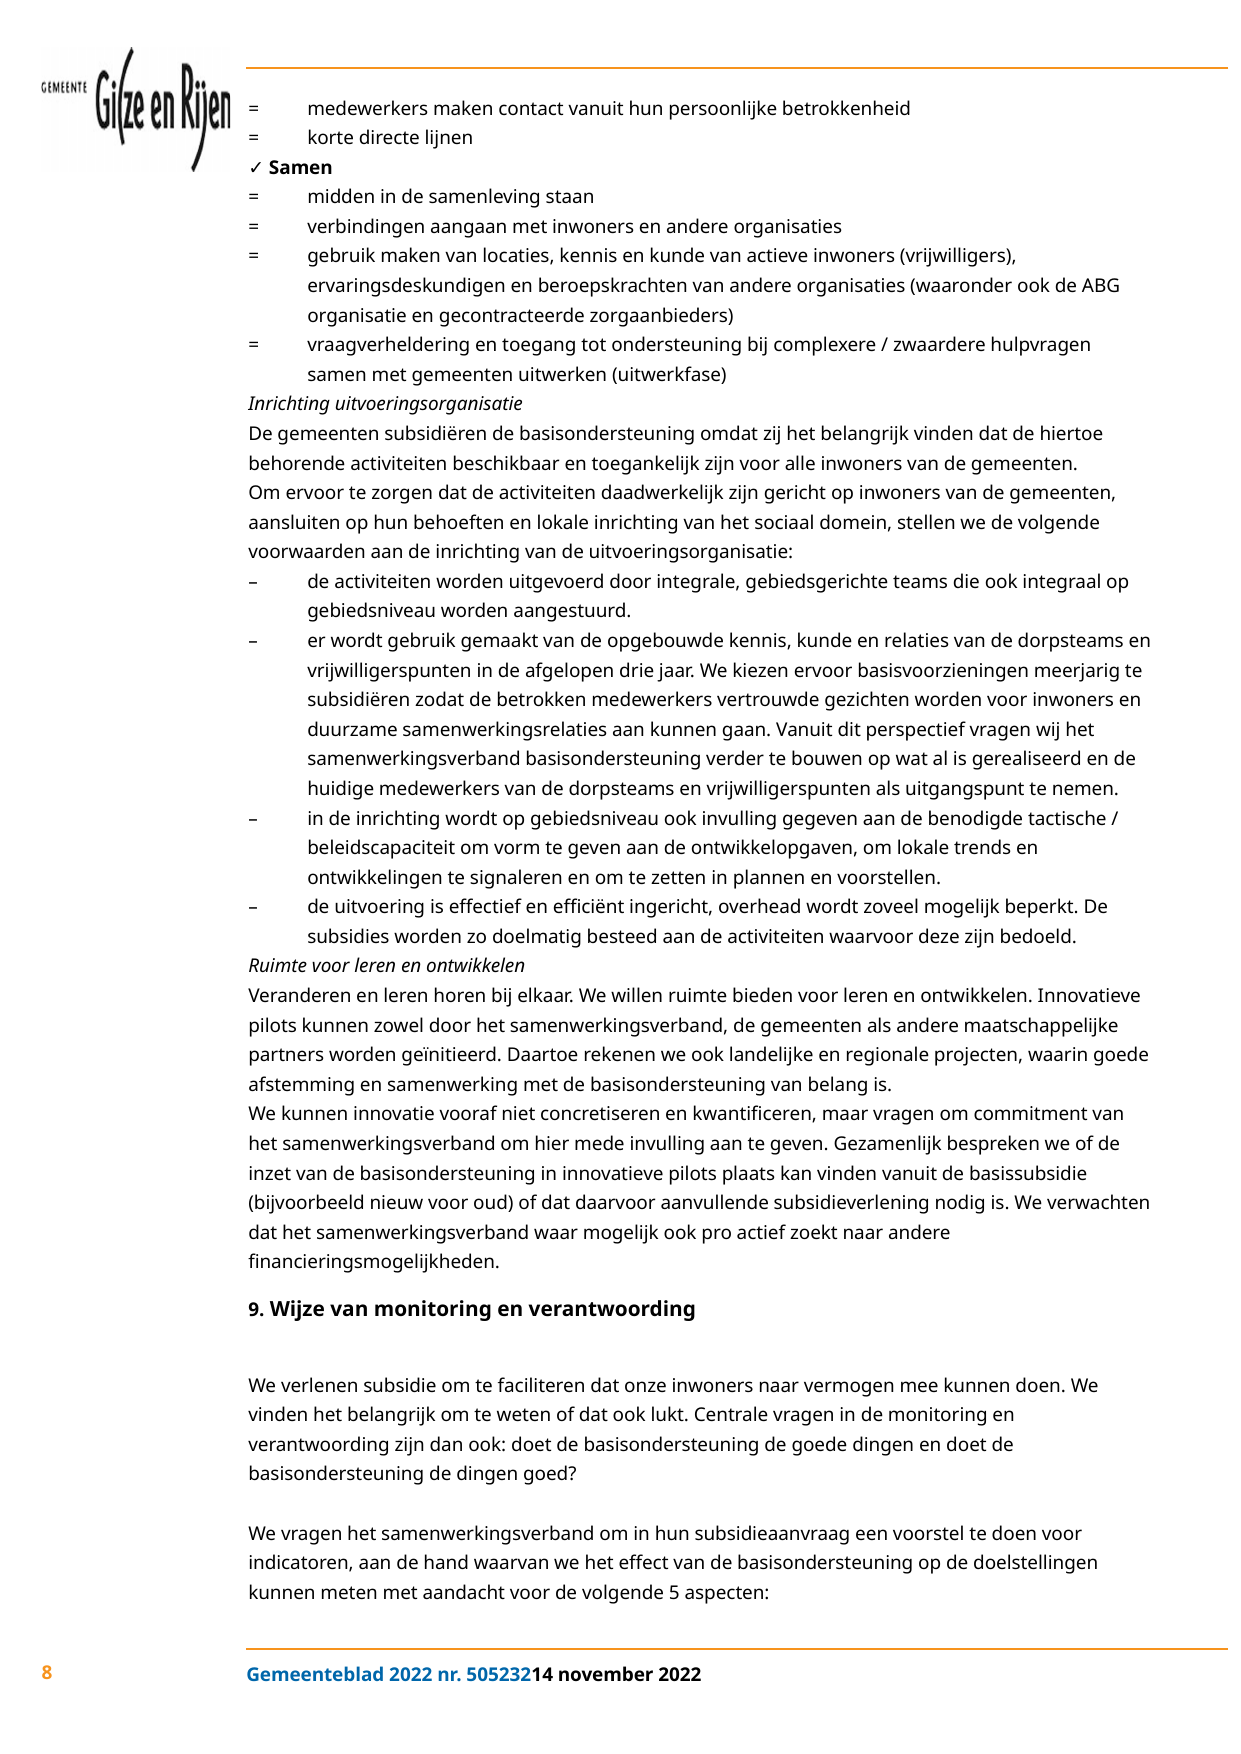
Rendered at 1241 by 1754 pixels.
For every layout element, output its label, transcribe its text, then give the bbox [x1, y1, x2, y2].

list gebruik maken van locaties, kennis en kunde van actieve inwoners (vrijwilligers), ervaringsdeskundigen en beroepskrachten van andere organisaties (waaronder ook de ABG organisatie en gecontracteerde zorgaanbieders) [248, 243, 1152, 328]
text We kunnen innovatie vooraf niet concretiseren en kwantificeren, maar vragen om commitment van het samenwerkingsverband om hier mede invulling aan te geven. Gezamenlijk bespreken we of de inzet van de basisondersteuning in innovatieve pilots plaats kan vinden vanuit de basissubsidie (bijvoorbeeld nieuw voor oud) of dat daarvoor aanvullende subsidieverlening nodig is. We verwachten dat het samenwerkingsverband waar mogelijk ook pro actief zoekt naar andere financieringsmogelijkheden. [248, 1101, 1152, 1274]
text We verlenen subsidie om te faciliteren dat onze inwoners naar vermogen mee kunnen doen. We vinden het belangrijk om te weten of dat ook lukt. Centrale vragen in de monitoring en verantwoording zijn dan ook: doet de basisondersteuning de goede dingen en doet de basisondersteuning de dingen goed? [248, 1372, 1152, 1486]
text We vragen het samenwerkingsverband om in hun subsidieaanvraag een voorstel te doen voor indicatoren, aan de hand waarvan we het effect van de basisondersteuning op de doelstellingen kunnen meten met aandacht voor de volgende 5 aspecten: [248, 1520, 1152, 1605]
text Om ervoor te zorgen dat de activiteiten daadwerkelijk zijn gericht op inwoners van de gemeenten, aansluiten op hun behoeften en lokale inrichting van het sociaal domein, stellen we de volgende voorwaarden aan de inrichting van de uitvoeringsorganisatie: [248, 479, 1152, 564]
text De gemeenten subsidiëren de basisondersteuning omdat zij het belangrijk vinden dat de hiertoe behorende activiteiten beschikbaar en toegankelijk zijn voor alle inwoners van de gemeenten. [248, 420, 1152, 476]
list verbindingen aangaan met inwoners en andere organisaties [248, 213, 1152, 239]
picture [41, 47, 231, 172]
list midden in de samenleving staan [248, 183, 1152, 209]
list medewerkers maken contact vanuit hun persoonlijke betrokkenheid [248, 95, 1152, 121]
list de uitvoering is effectief en efficiënt ingericht, overhead wordt zoveel mogelijk beperkt. De subsidies worden zo doelmatig besteed aan de activiteiten waarvoor deze zijn bedoeld. [248, 893, 1152, 949]
text ✓ Samen [248, 154, 1152, 180]
text Veranderen en leren horen bij elkaar. We willen ruimte bieden voor leren en ontwikkelen. Innovatieve pilots kunnen zowel door het samenwerkingsverband, de gemeenten als andere maatschappelijke partners worden geïnitieerd. Daartoe rekenen we ook landelijke en regionale projecten, waarin goede afstemming en samenwerking met de basisondersteuning van belang is. [248, 982, 1152, 1097]
list vraagverheldering en toegang tot ondersteuning bij complexere / zwaardere hulpvragen samen met gemeenten uitwerken (uitwerkfase) [248, 331, 1152, 387]
list korte directe lijnen [248, 124, 1152, 150]
list de activiteiten worden uitgevoerd door integrale, gebiedsgerichte teams die ook integraal op gebiedsniveau worden aangestuurd. [248, 568, 1152, 623]
text Inrichting uitvoeringsorganisatie [248, 391, 1152, 416]
text 9. Wijze van monitoring en verantwoording [248, 1294, 1152, 1323]
list er wordt gebruik gemaakt van de opgebouwde kennis, kunde en relaties van de dorpsteams en vrijwilligerspunten in de afgelopen drie jaar. We kiezen ervoor basisvoorzieningen meerjarig te subsidiëren zodat de betrokken medewerkers vertrouwde gezichten worden voor inwoners en duurzame samenwerkingsrelaties aan kunnen gaan. Vanuit dit perspectief vragen wij het samenwerkingsverband basisondersteuning verder te bouwen op wat al is gerealiseerd en de huidige medewerkers van de dorpsteams en vrijwilligerspunten als uitgangspunt te nemen. [248, 627, 1152, 801]
list in de inrichting wordt op gebiedsniveau ook invulling gegeven aan de benodigde tactische / beleidscapaciteit om vorm te geven aan de ontwikkelopgaven, om lokale trends en ontwikkelingen te signaleren en om te zetten in plannen en voorstellen. [248, 805, 1152, 890]
text Ruimte voor leren en ontwikkelen [248, 953, 1152, 978]
